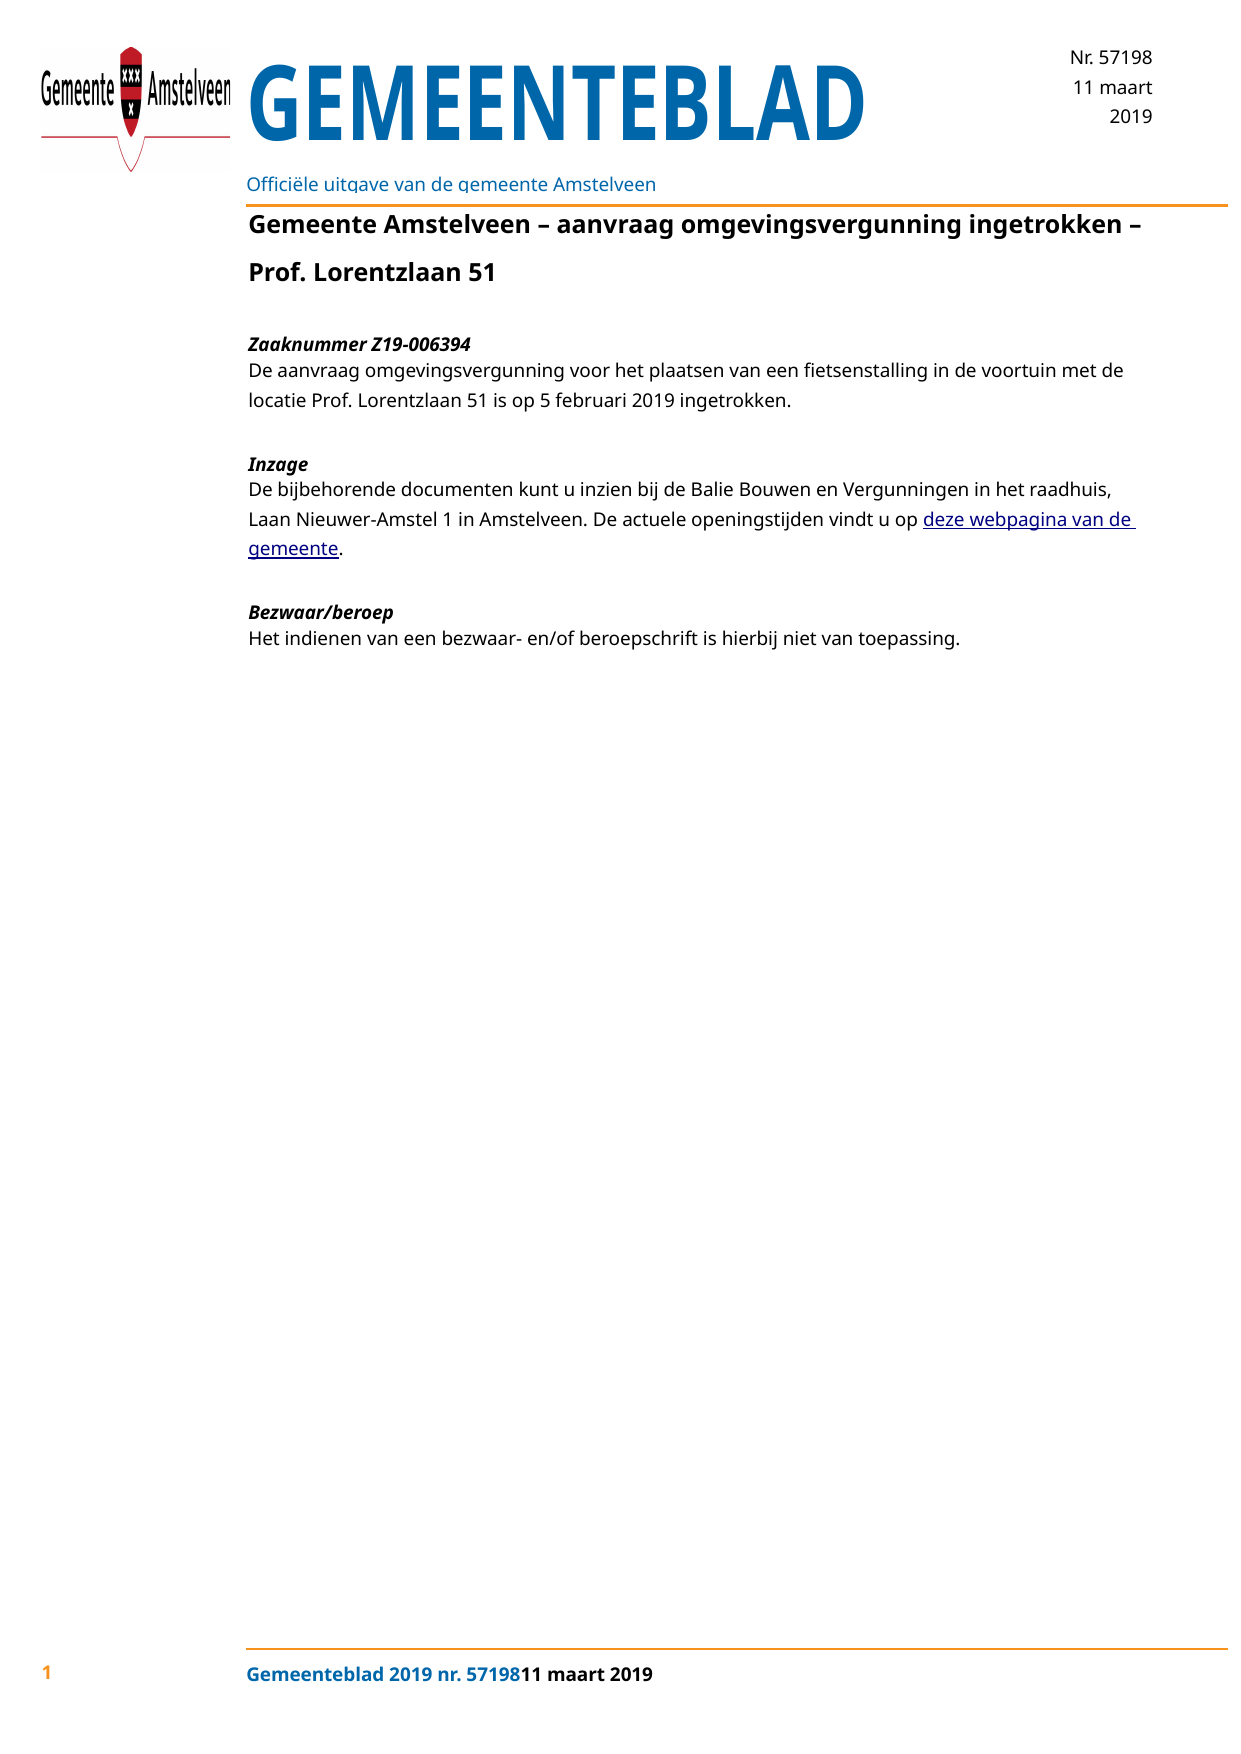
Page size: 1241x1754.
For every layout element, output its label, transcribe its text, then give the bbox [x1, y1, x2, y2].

picture [41, 47, 231, 172]
text De bijbehorende documenten kunt u inzien bij de Balie Bouwen en Vergunningen in het raadhuis, Laan Nieuwer-Amstel 1 in Amstelveen. De actuele openingstijden vindt u op deze webpagina van de gemeente. [248, 476, 1152, 561]
text Zaaknummer Z19-006394 [248, 331, 1152, 357]
text Gemeente Amstelveen – aanvraag omgevingsvergunning ingetrokken – Prof. Lorentzlaan 51 [248, 207, 1152, 288]
text Inzage [248, 451, 1152, 476]
text Het indienen van een bezwaar- en/of beroepschrift is hierbij niet van toepassing. [248, 625, 1152, 651]
text De aanvraag omgevingsvergunning voor het plaatsen van een fietsenstalling in de voortuin met de locatie Prof. Lorentzlaan 51 is op 5 februari 2019 ingetrokken. [248, 357, 1152, 412]
text Bezwaar/beroep [248, 599, 1152, 625]
